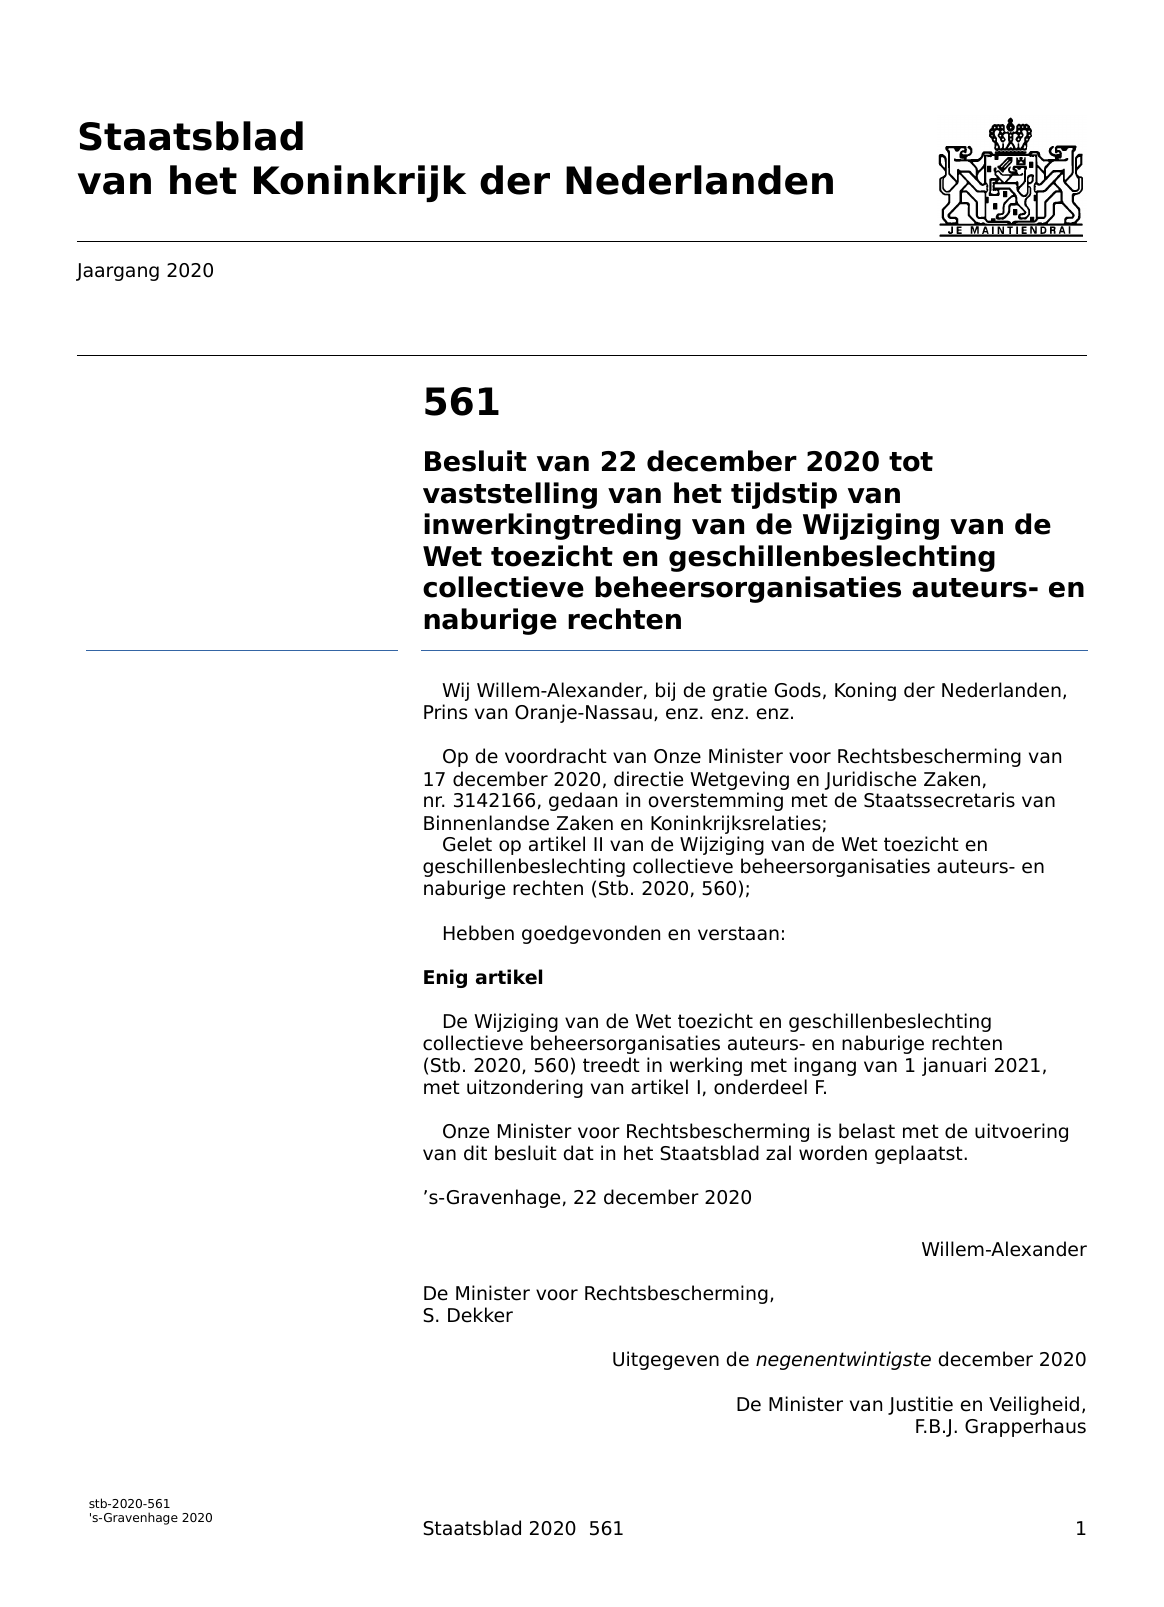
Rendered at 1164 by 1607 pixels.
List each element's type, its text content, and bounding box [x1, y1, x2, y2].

text 's-Gravenhage 2020 [88, 1511, 323, 1525]
table_header [886, 100, 1087, 241]
text Gelet op artikel II van de Wijziging van de Wet toezicht en geschillenbeslechting collectieve beheersorganisaties auteurs- en naburige rechten (Stb. 2020, 560); [422, 834, 1087, 900]
table_header Staatsblad van het Koninkrijk der Nederlanden [77, 100, 886, 241]
text Uitgegeven de negenentwintigste december 2020 [422, 1349, 1087, 1371]
subtitle Enig artikel [422, 967, 1087, 989]
text Op de voordracht van Onze Minister voor Rechtsbescherming van 17 december 2020, directie Wetgeving en Juridische Zaken, nr. 3142166, gedaan in overstemming met de Staatssecretaris van Binnenlandse Zaken en Koninkrijksrelaties; [422, 746, 1087, 834]
subtitle 561 [422, 381, 1087, 424]
text Onze Minister voor Rechtsbescherming is belast met de uitvoering van dit besluit dat in het Staatsblad zal worden geplaatst. [422, 1121, 1087, 1165]
text De Wijziging van de Wet toezicht en geschillenbeslechting collectieve beheersorganisaties auteurs- en naburige rechten (Stb. 2020, 560) treedt in werking met ingang van 1 januari 2021, met uitzondering van artikel I, onderdeel F. [422, 1011, 1087, 1099]
text Willem-Alexander [422, 1239, 1087, 1261]
table_cell Jaargang 2020 [77, 242, 1087, 355]
text Besluit van 22 december 2020 tot vaststelling van het tijdstip van inwerkingtreding van de Wijziging van de Wet toezicht en geschillenbeslechting collectieve beheersorganisaties auteurs- en naburige rechten [422, 447, 1087, 636]
picture [936, 115, 1087, 240]
text ’s-Gravenhage, 22 december 2020 [422, 1187, 1087, 1209]
text Hebben goedgevonden en verstaan: [422, 922, 1087, 944]
text Wij Willem-Alexander, bij de gratie Gods, Koning der Nederlanden, Prins van Oranje-Nassau, enz. enz. enz. [422, 680, 1087, 724]
text stb-2020-561 [88, 1497, 323, 1511]
text De Minister van Justitie en Veiligheid, F.B.J. Grapperhaus [422, 1393, 1087, 1437]
text De Minister voor Rechtsbescherming, S. Dekker [422, 1283, 1087, 1327]
